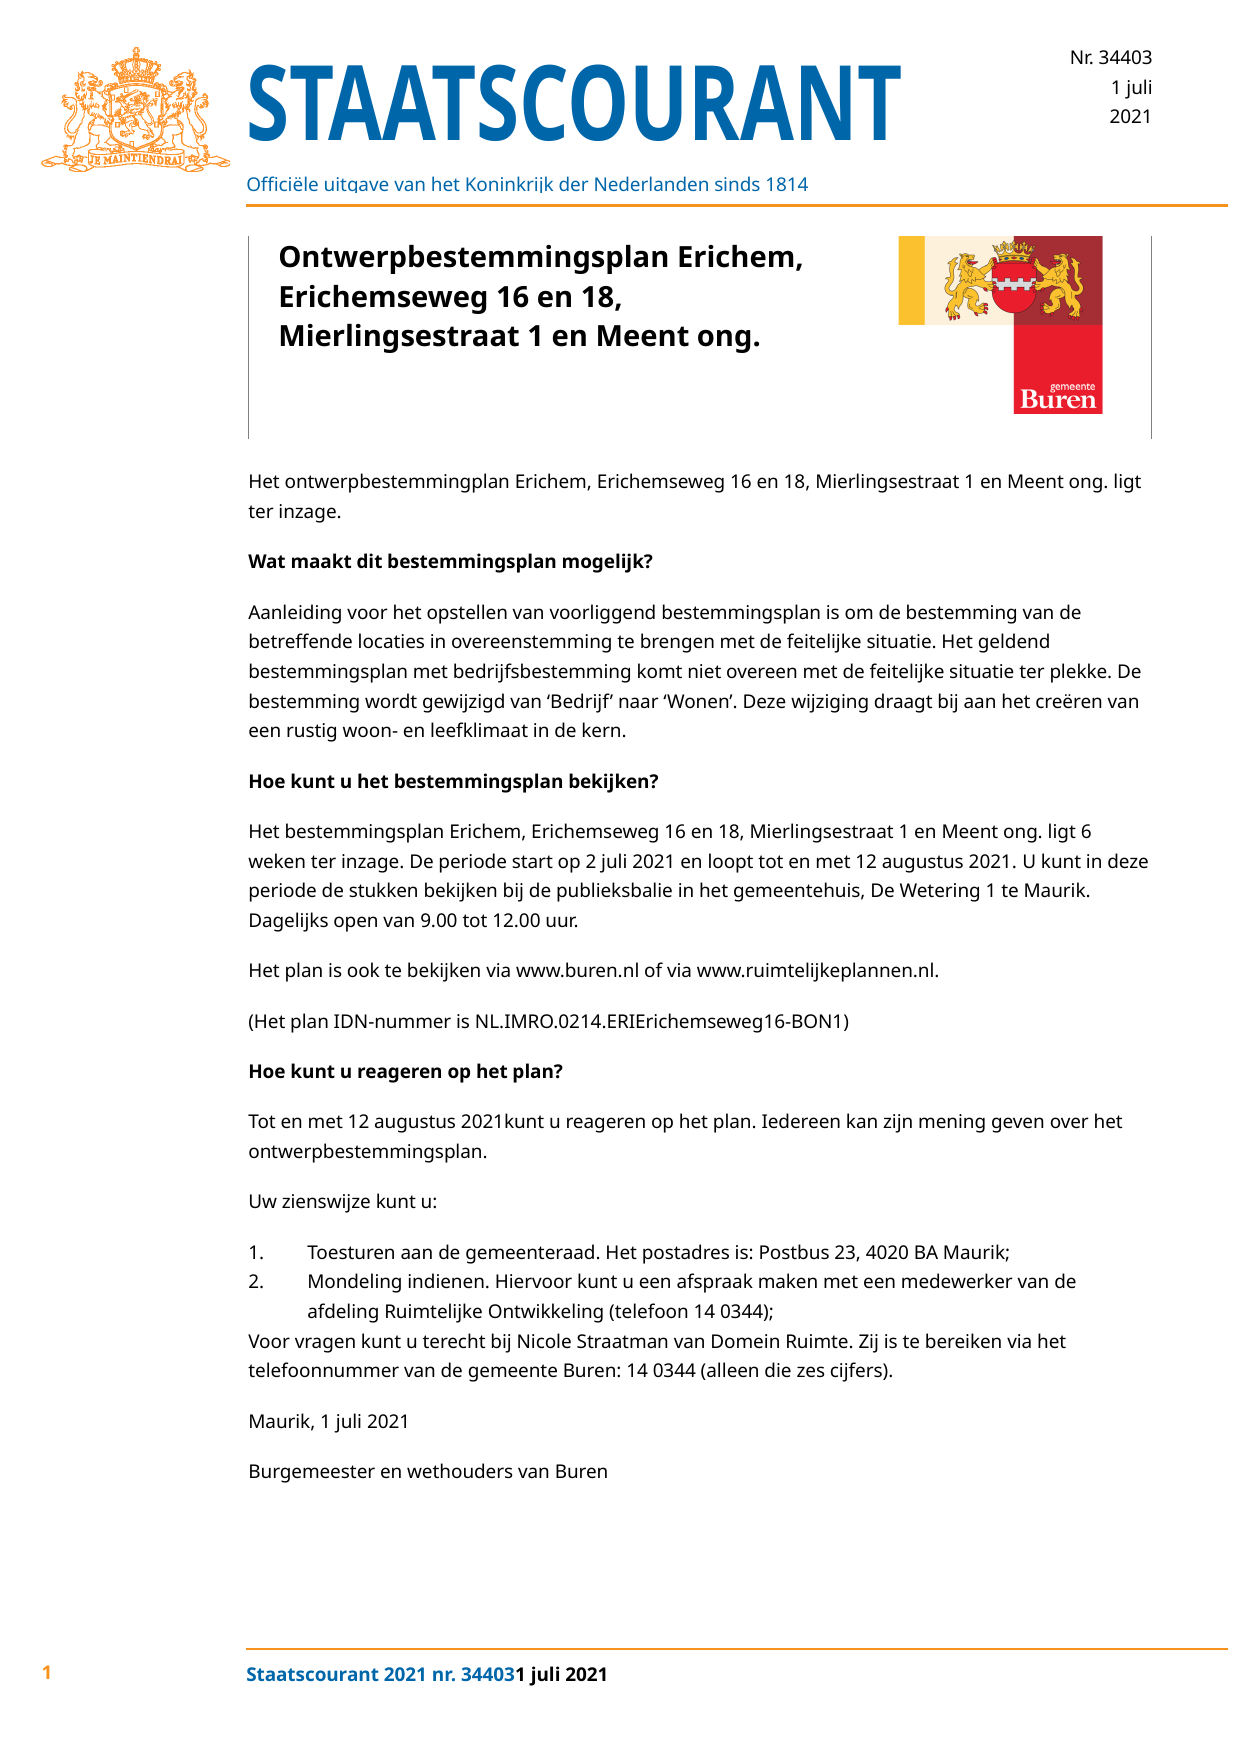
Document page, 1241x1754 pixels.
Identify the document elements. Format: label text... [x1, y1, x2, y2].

list Mondeling indienen. Hiervoor kunt u een afspraak maken met een medewerker van de afdeling Ruimtelijke Ontwikkeling (telefoon 14 0344); [248, 1269, 1152, 1324]
table_header [850, 414, 1151, 439]
text Hoe kunt u het bestemmingsplan bekijken? [248, 768, 1152, 793]
text Het plan is ook te bekijken via www.buren.nl of via www.ruimtelijkeplannen.nl. [248, 957, 1152, 983]
picture [898, 236, 1103, 414]
text Burgemeester en wethouders van Buren [248, 1458, 1152, 1484]
list Toesturen aan de gemeenteraad. Het postadres is: Postbus 23, 4020 BA Maurik; [248, 1239, 1152, 1265]
text Voor vragen kunt u terecht bij Nicole Straatman van Domein Ruimte. Zij is te bereiken via het telefoonnummer van de gemeente Buren: 14 0344 (alleen die zes cijfers). [248, 1328, 1152, 1383]
table_header [850, 236, 898, 413]
text (Het plan IDN-nummer is NL.IMRO.0214.ERIErichemseweg16-BON1) [248, 1008, 1152, 1033]
text Het bestemmingsplan Erichem, Erichemseweg 16 en 18, Mierlingsestraat 1 en Meent ong. ligt 6 weken ter inzage. De periode start op 2 juli 2021 en loopt tot en met 12 augustus 2021. U kunt in deze periode de stukken bekijken bij de publieksbalie in het gemeentehuis, De Wetering 1 te Maurik. Dagelijks open van 9.00 tot 12.00 uur. [248, 818, 1152, 933]
table_header Ontwerpbestemmingsplan Erichem, Erichemseweg 16 en 18, Mierlingsestraat 1 en Meent ong. [249, 236, 850, 439]
text Wat maakt dit bestemmingsplan mogelijk? [248, 549, 1152, 574]
text Uw zienswijze kunt u: [248, 1189, 1152, 1214]
text Maurik, 1 juli 2021 [248, 1408, 1152, 1433]
text Het ontwerpbestemmingplan Erichem, Erichemseweg 16 en 18, Mierlingsestraat 1 en Meent ong. ligt ter inzage. [248, 469, 1152, 524]
picture [41, 47, 231, 172]
text Hoe kunt u reageren op het plan? [248, 1058, 1152, 1084]
table_header [1103, 236, 1151, 413]
text Tot en met 12 augustus 2021kunt u reageren op het plan. Iedereen kan zijn mening geven over het ontwerpbestemmingsplan. [248, 1109, 1152, 1164]
text Aanleiding voor het opstellen van voorliggend bestemmingsplan is om de bestemming van de betreffende locaties in overeenstemming te brengen met de feitelijke situatie. Het geldend bestemmingsplan met bedrijfsbestemming komt niet overeen met de feitelijke situatie ter plekke. De bestemming wordt gewijzigd van ‘Bedrijf’ naar ‘Wonen’. Deze wijziging draagt bij aan het creëren van een rustig woon- en leefklimaat in de kern. [248, 599, 1152, 743]
